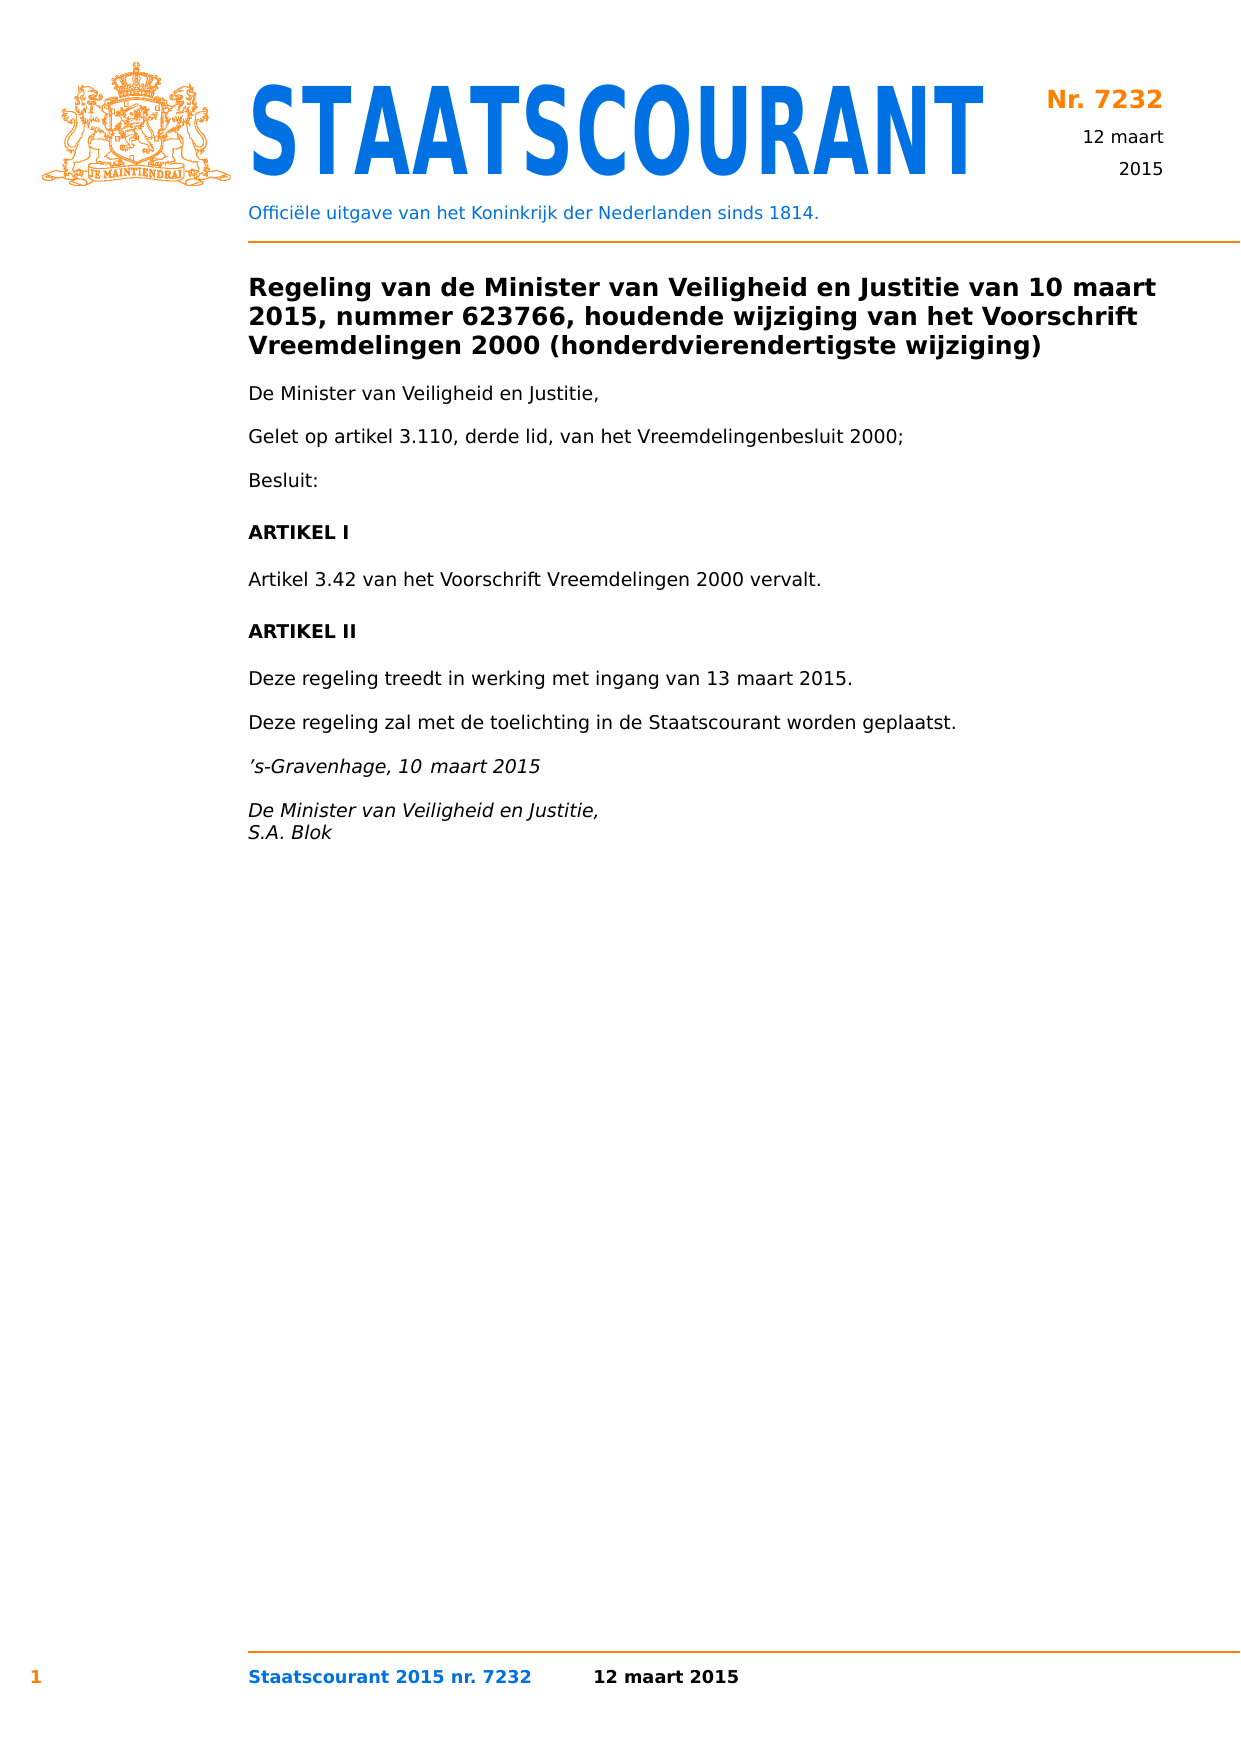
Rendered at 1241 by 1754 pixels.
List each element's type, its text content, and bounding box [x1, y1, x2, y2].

table_header STAATSCOURANT [248, 62, 998, 203]
subtitle ARTIKEL II [248, 621, 1163, 643]
text Deze regeling zal met de toelichting in de Staatscourant worden geplaatst. [248, 712, 1163, 734]
table_cell Officiële uitgave van het Koninkrijk der Nederlanden sinds 1814. [248, 203, 1240, 241]
subtitle ARTIKEL I [248, 522, 1163, 544]
table_header Nr. 7232 [998, 62, 1240, 121]
picture [41, 62, 231, 186]
text Besluit: [248, 470, 1163, 492]
table_header [25, 62, 248, 241]
text De Minister van Veiligheid en Justitie, [248, 382, 1163, 404]
table_cell 12 maart [998, 121, 1240, 153]
text Artikel 3.42 van het Voorschrift Vreemdelingen 2000 vervalt. [248, 569, 1163, 591]
table_cell 2015 [998, 153, 1240, 203]
text De Minister van Veiligheid en Justitie, S.A. Blok [248, 799, 1163, 843]
text Gelet op artikel 3.110, derde lid, van het Vreemdelingenbesluit 2000; [248, 426, 1163, 448]
text Deze regeling treedt in werking met ingang van 13 maart 2015. [248, 668, 1163, 690]
subtitle Regeling van de Minister van Veiligheid en Justitie van 10 maart 2015, nummer 623766, houdende wijziging van het Voorschrift Vreemdelingen 2000 (honderdvierendertigste wijziging) [248, 273, 1163, 361]
text ’s-Gravenhage, 10 maart 2015 [248, 756, 1163, 778]
